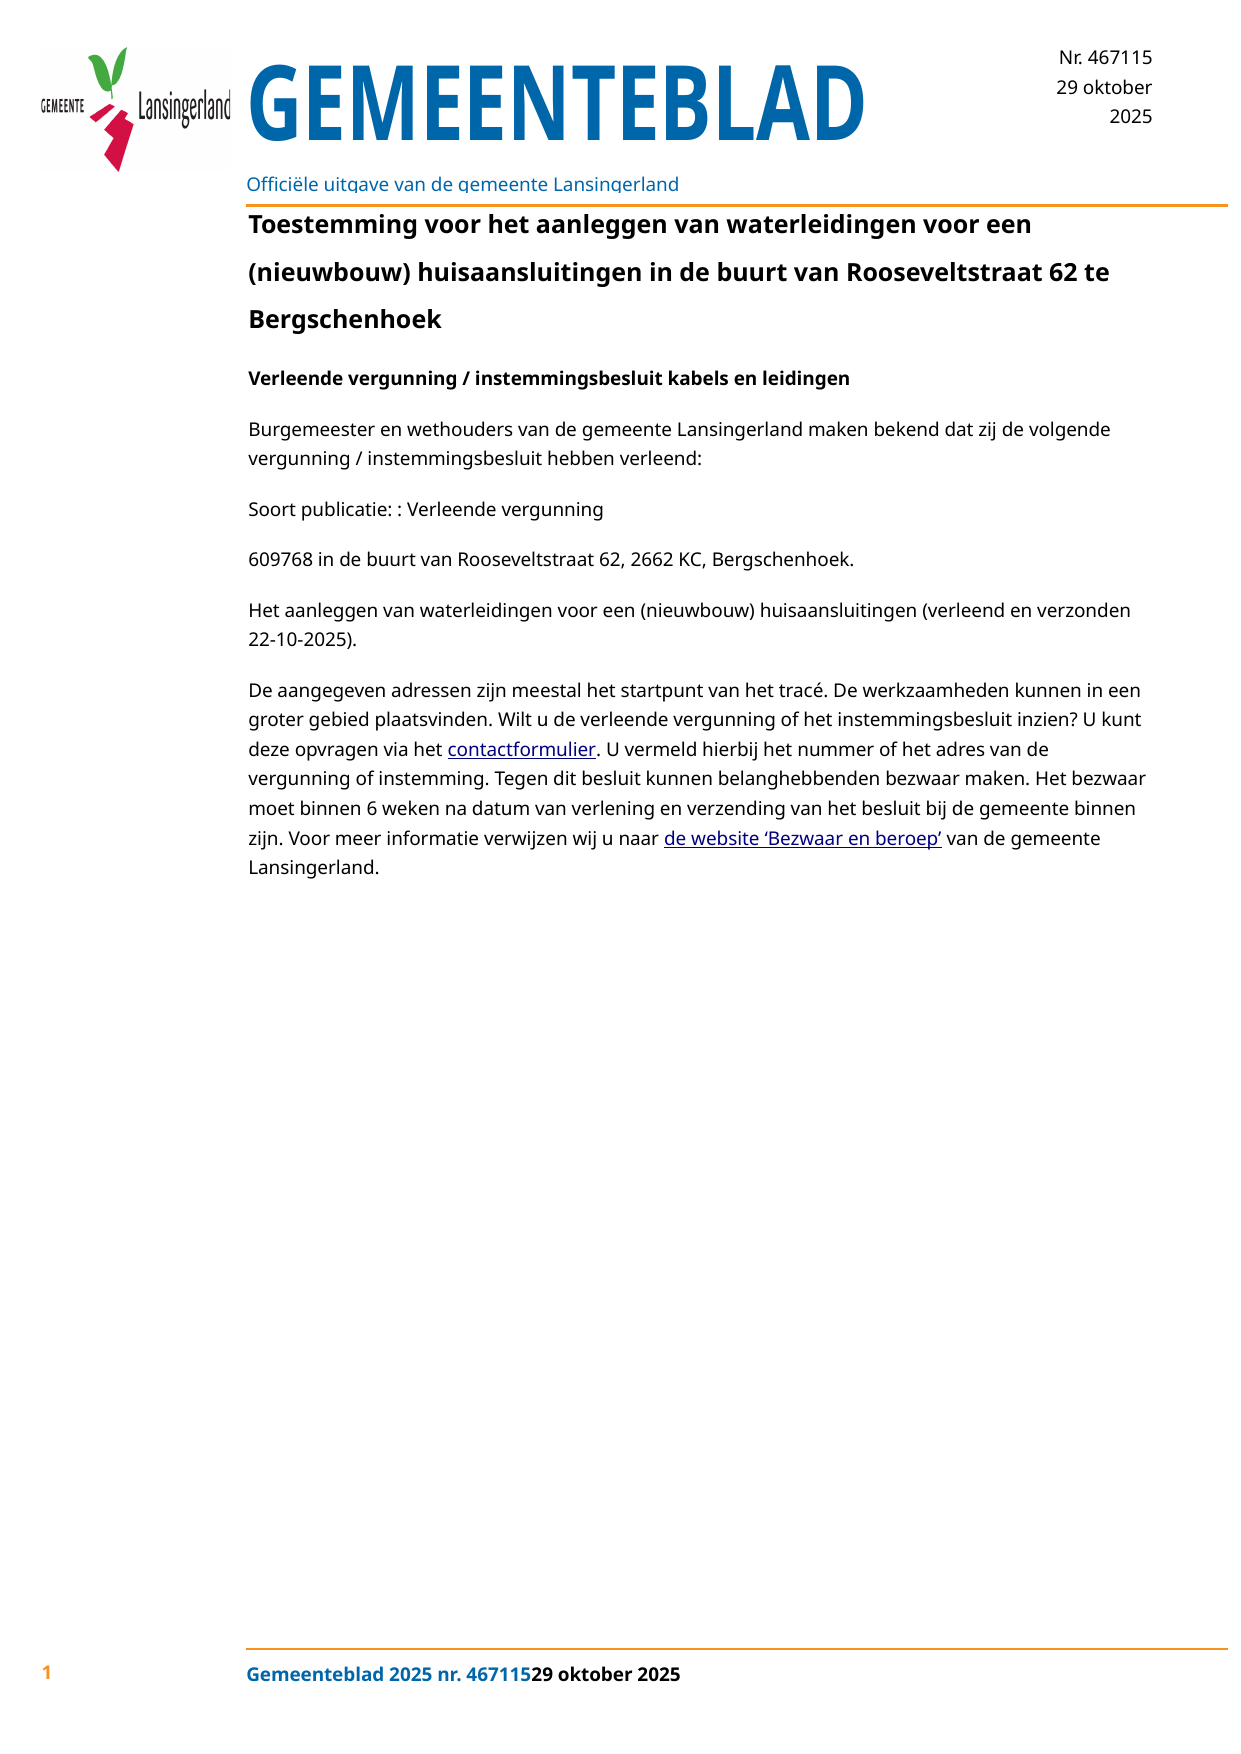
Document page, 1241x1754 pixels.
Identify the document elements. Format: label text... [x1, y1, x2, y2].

text Het aanleggen van waterleidingen voor een (nieuwbouw) huisaansluitingen (verleend en verzonden 22-10-2025). [248, 597, 1152, 652]
text 609768 in de buurt van Rooseveltstraat 62, 2662 KC, Bergschenhoek. [248, 546, 1152, 572]
picture [41, 47, 231, 172]
text Burgemeester en wethouders van de gemeente Lansingerland maken bekend dat zij de volgende vergunning / instemmingsbesluit hebben verleend: [248, 416, 1152, 471]
text De aangegeven adressen zijn meestal het startpunt van het tracé. De werkzaamheden kunnen in een groter gebied plaatsvinden. Wilt u de verleende vergunning of het instemmingsbesluit inzien? U kunt deze opvragen via het contactformulier. U vermeld hierbij het nummer of het adres van de vergunning of instemming. Tegen dit besluit kunnen belanghebbenden bezwaar maken. Het bezwaar moet binnen 6 weken na datum van verlening en verzending van het besluit bij de gemeente binnen zijn. Voor meer informatie verwijzen wij u naar de website ‘Bezwaar en beroep’ van de gemeente Lansingerland. [248, 677, 1152, 880]
text Verleende vergunning / instemmingsbesluit kabels en leidingen [248, 366, 1152, 391]
text Soort publicatie: : Verleende vergunning [248, 496, 1152, 522]
text Toestemming voor het aanleggen van waterleidingen voor een (nieuwbouw) huisaansluitingen in de buurt van Rooseveltstraat 62 te Bergschenhoek [248, 207, 1152, 336]
